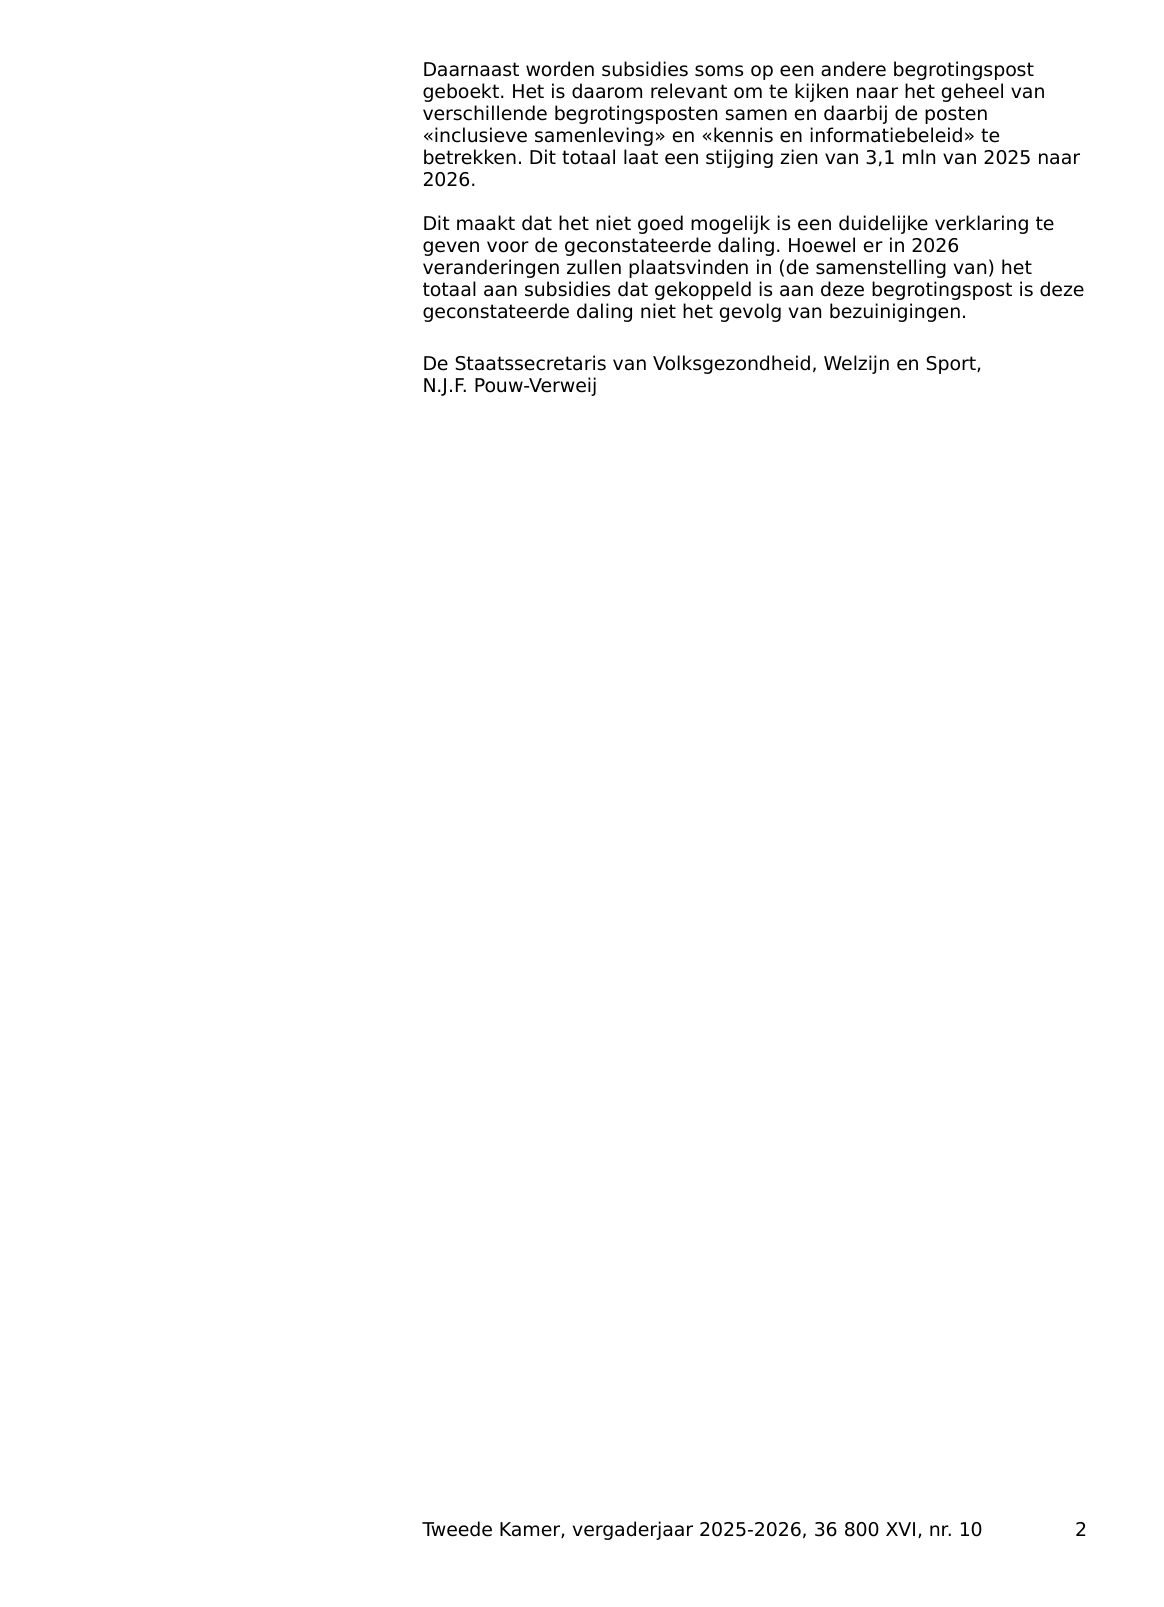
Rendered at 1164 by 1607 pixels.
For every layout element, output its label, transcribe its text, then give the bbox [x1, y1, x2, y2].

text Daarnaast worden subsidies soms op een andere begrotingspost geboekt. Het is daarom relevant om te kijken naar het geheel van verschillende begrotingsposten samen en daarbij de posten «inclusieve samenleving» en «kennis en informatiebeleid» te betrekken. Dit totaal laat een stijging zien van 3,1 mln van 2025 naar 2026. [422, 59, 1087, 191]
text De Staatssecretaris van Volksgezondheid, Welzijn en Sport, N.J.F. Pouw-Verweij [422, 353, 1087, 397]
text Dit maakt dat het niet goed mogelijk is een duidelijke verklaring te geven voor de geconstateerde daling. Hoewel er in 2026 veranderingen zullen plaatsvinden in (de samenstelling van) het totaal aan subsidies dat gekoppeld is aan deze begrotingspost is deze geconstateerde daling niet het gevolg van bezuinigingen. [422, 213, 1087, 323]
